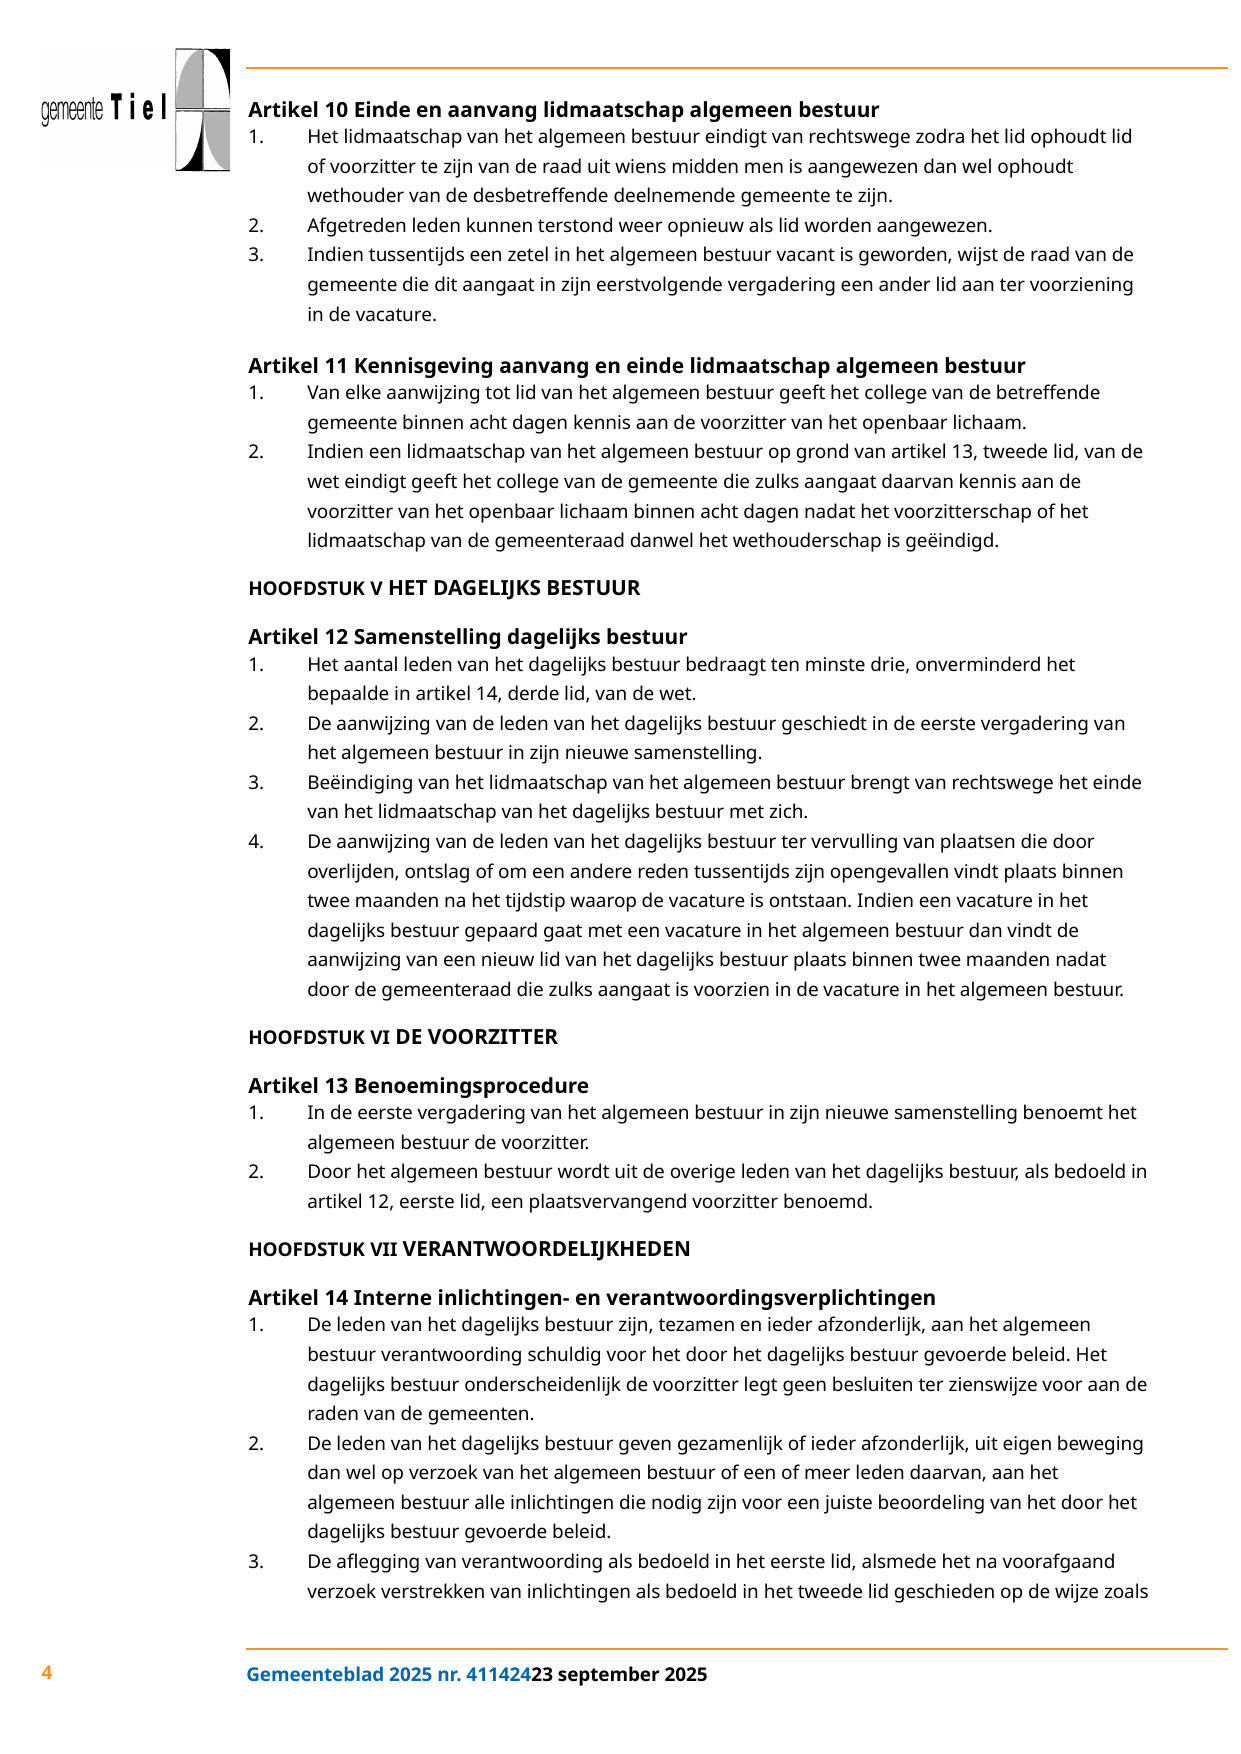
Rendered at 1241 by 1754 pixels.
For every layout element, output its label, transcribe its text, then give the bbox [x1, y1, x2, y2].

list Indien een lidmaatschap van het algemeen bestuur op grond van artikel 13, tweede lid, van de wet eindigt geeft het college van de gemeente die zulks aangaat daarvan kennis aan de voorzitter van het openbaar lichaam binnen acht dagen nadat het voorzitterschap of het lidmaatschap van de gemeenteraad danwel het wethouderschap is geëindigd. [248, 439, 1152, 553]
list De aanwijzing van de leden van het dagelijks bestuur ter vervulling van plaatsen die door overlijden, ontslag of om een andere reden tussentijds zijn opengevallen vindt plaats binnen twee maanden na het tijdstip waarop de vacature is ontstaan. Indien een vacature in het dagelijks bestuur gepaard gaat met een vacature in het algemeen bestuur dan vindt de aanwijzing van een nieuw lid van het dagelijks bestuur plaats binnen twee maanden nadat door de gemeenteraad die zulks aangaat is voorzien in de vacature in het algemeen bestuur. [248, 828, 1152, 1002]
list De leden van het dagelijks bestuur geven gezamenlijk of ieder afzonderlijk, uit eigen beweging dan wel op verzoek van het algemeen bestuur of een of meer leden daarvan, aan het algemeen bestuur alle inlichtingen die nodig zijn voor een juiste beoordeling van het door het dagelijks bestuur gevoerde beleid. [248, 1430, 1152, 1544]
text Artikel 14 Interne inlichtingen- en verantwoordingsverplichtingen [248, 1283, 1152, 1312]
text Artikel 11 Kennisgeving aanvang en einde lidmaatschap algemeen bestuur [248, 351, 1152, 379]
text Artikel 13 Benoemingsprocedure [248, 1071, 1152, 1099]
text HOOFDSTUK VII VERANTWOORDELIJKHEDEN [248, 1234, 1152, 1262]
list Het aantal leden van het dagelijks bestuur bedraagt ten minste drie, onverminderd het bepaalde in artikel 14, derde lid, van de wet. [248, 651, 1152, 706]
list Het lidmaatschap van het algemeen bestuur eindigt van rechtswege zodra het lid ophoudt lid of voorzitter te zijn van de raad uit wiens midden men is aangewezen dan wel ophoudt wethouder van de desbetreffende deelnemende gemeente te zijn. [248, 123, 1152, 208]
text Artikel 10 Einde en aanvang lidmaatschap algemeen bestuur [248, 95, 1152, 123]
text HOOFDSTUK VI DE VOORZITTER [248, 1022, 1152, 1050]
list Afgetreden leden kunnen terstond weer opnieuw als lid worden aangewezen. [248, 212, 1152, 238]
text HOOFDSTUK V HET DAGELIJKS BESTUUR [248, 573, 1152, 602]
list Beëindiging van het lidmaatschap van het algemeen bestuur brengt van rechtswege het einde van het lidmaatschap van het dagelijks bestuur met zich. [248, 769, 1152, 824]
list De leden van het dagelijks bestuur zijn, tezamen en ieder afzonderlijk, aan het algemeen bestuur verantwoording schuldig voor het door het dagelijks bestuur gevoerde beleid. Het dagelijks bestuur onderscheidenlijk de voorzitter legt geen besluiten ter zienswijze voor aan de raden van de gemeenten. [248, 1312, 1152, 1426]
list Door het algemeen bestuur wordt uit de overige leden van het dagelijks bestuur, als bedoeld in artikel 12, eerste lid, een plaatsvervangend voorzitter benoemd. [248, 1159, 1152, 1214]
list De aanwijzing van de leden van het dagelijks bestuur geschiedt in de eerste vergadering van het algemeen bestuur in zijn nieuwe samenstelling. [248, 710, 1152, 765]
picture [41, 47, 231, 172]
list De aflegging van verantwoording als bedoeld in het eerste lid, alsmede het na voorafgaand verzoek verstrekken van inlichtingen als bedoeld in het tweede lid geschieden op de wijze zoals [248, 1548, 1152, 1604]
text Artikel 12 Samenstelling dagelijks bestuur [248, 622, 1152, 651]
list Indien tussentijds een zetel in het algemeen bestuur vacant is geworden, wijst de raad van de gemeente die dit aangaat in zijn eerstvolgende vergadering een ander lid aan ter voorziening in de vacature. [248, 242, 1152, 326]
list Van elke aanwijzing tot lid van het algemeen bestuur geeft het college van de betreffende gemeente binnen acht dagen kennis aan de voorzitter van het openbaar lichaam. [248, 379, 1152, 435]
list In de eerste vergadering van het algemeen bestuur in zijn nieuwe samenstelling benoemt het algemeen bestuur de voorzitter. [248, 1099, 1152, 1155]
